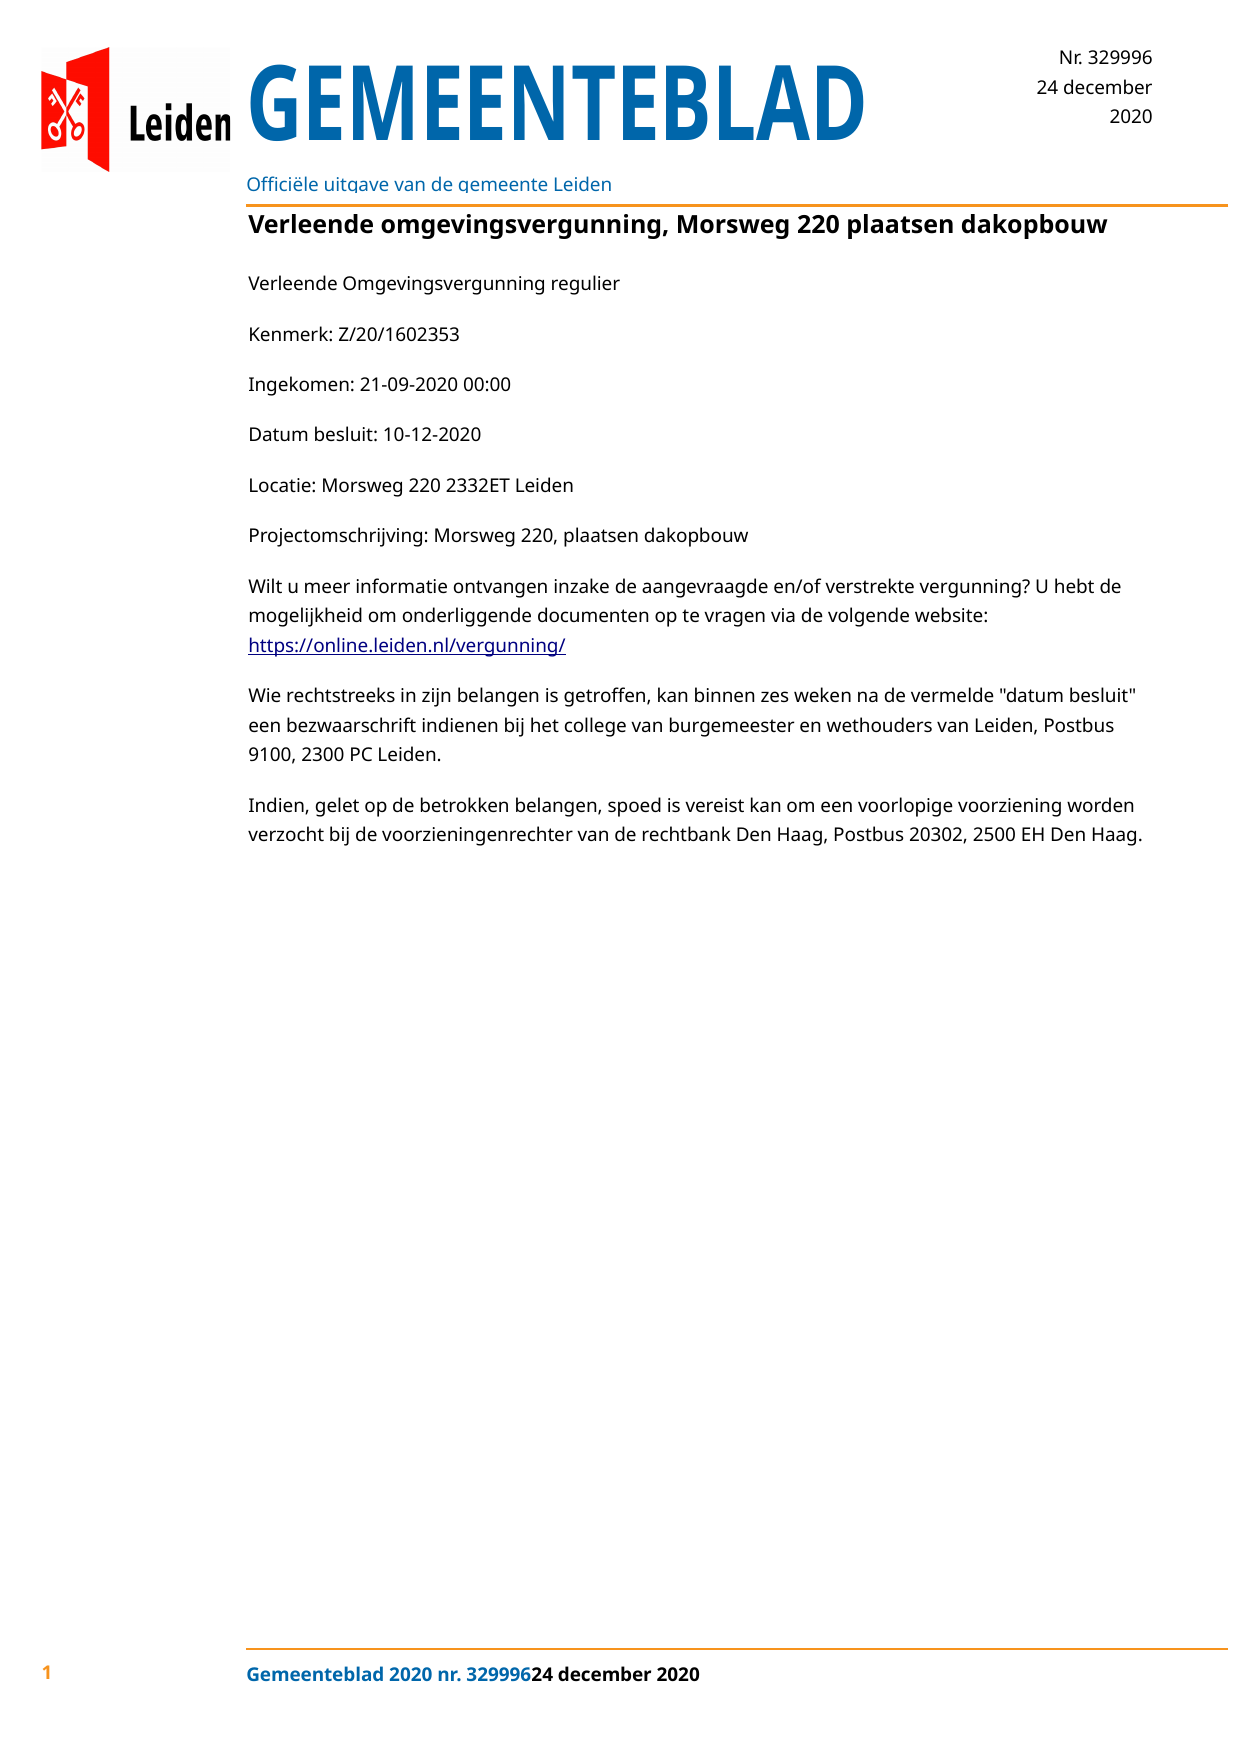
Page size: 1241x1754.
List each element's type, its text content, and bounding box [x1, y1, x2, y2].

text Ingekomen: 21-09-2020 00:00 [248, 371, 1152, 397]
text Verleende omgevingsvergunning, Morsweg 220 plaatsen dakopbouw [248, 207, 1152, 241]
text Wilt u meer informatie ontvangen inzake de aangevraagde en/of verstrekte vergunning? U hebt de mogelijkheid om onderliggende documenten op te vragen via de volgende website: https://online.leiden.nl/vergunning/ [248, 573, 1152, 658]
text Projectomschrijving: Morsweg 220, plaatsen dakopbouw [248, 522, 1152, 548]
text Locatie: Morsweg 220 2332ET Leiden [248, 472, 1152, 498]
text Wie rechtstreeks in zijn belangen is getroffen, kan binnen zes weken na de vermelde "datum besluit" een bezwaarschrift indienen bij het college van burgemeester en wethouders van Leiden, Postbus 9100, 2300 PC Leiden. [248, 682, 1152, 767]
picture [41, 47, 231, 172]
text Kenmerk: Z/20/1602353 [248, 321, 1152, 346]
text Datum besluit: 10-12-2020 [248, 422, 1152, 447]
text Verleende Omgevingsvergunning regulier [248, 270, 1152, 296]
text Indien, gelet op de betrokken belangen, spoed is vereist kan om een voorlopige voorziening worden verzocht bij de voorzieningenrechter van de rechtbank Den Haag, Postbus 20302, 2500 EH Den Haag. [248, 792, 1152, 847]
